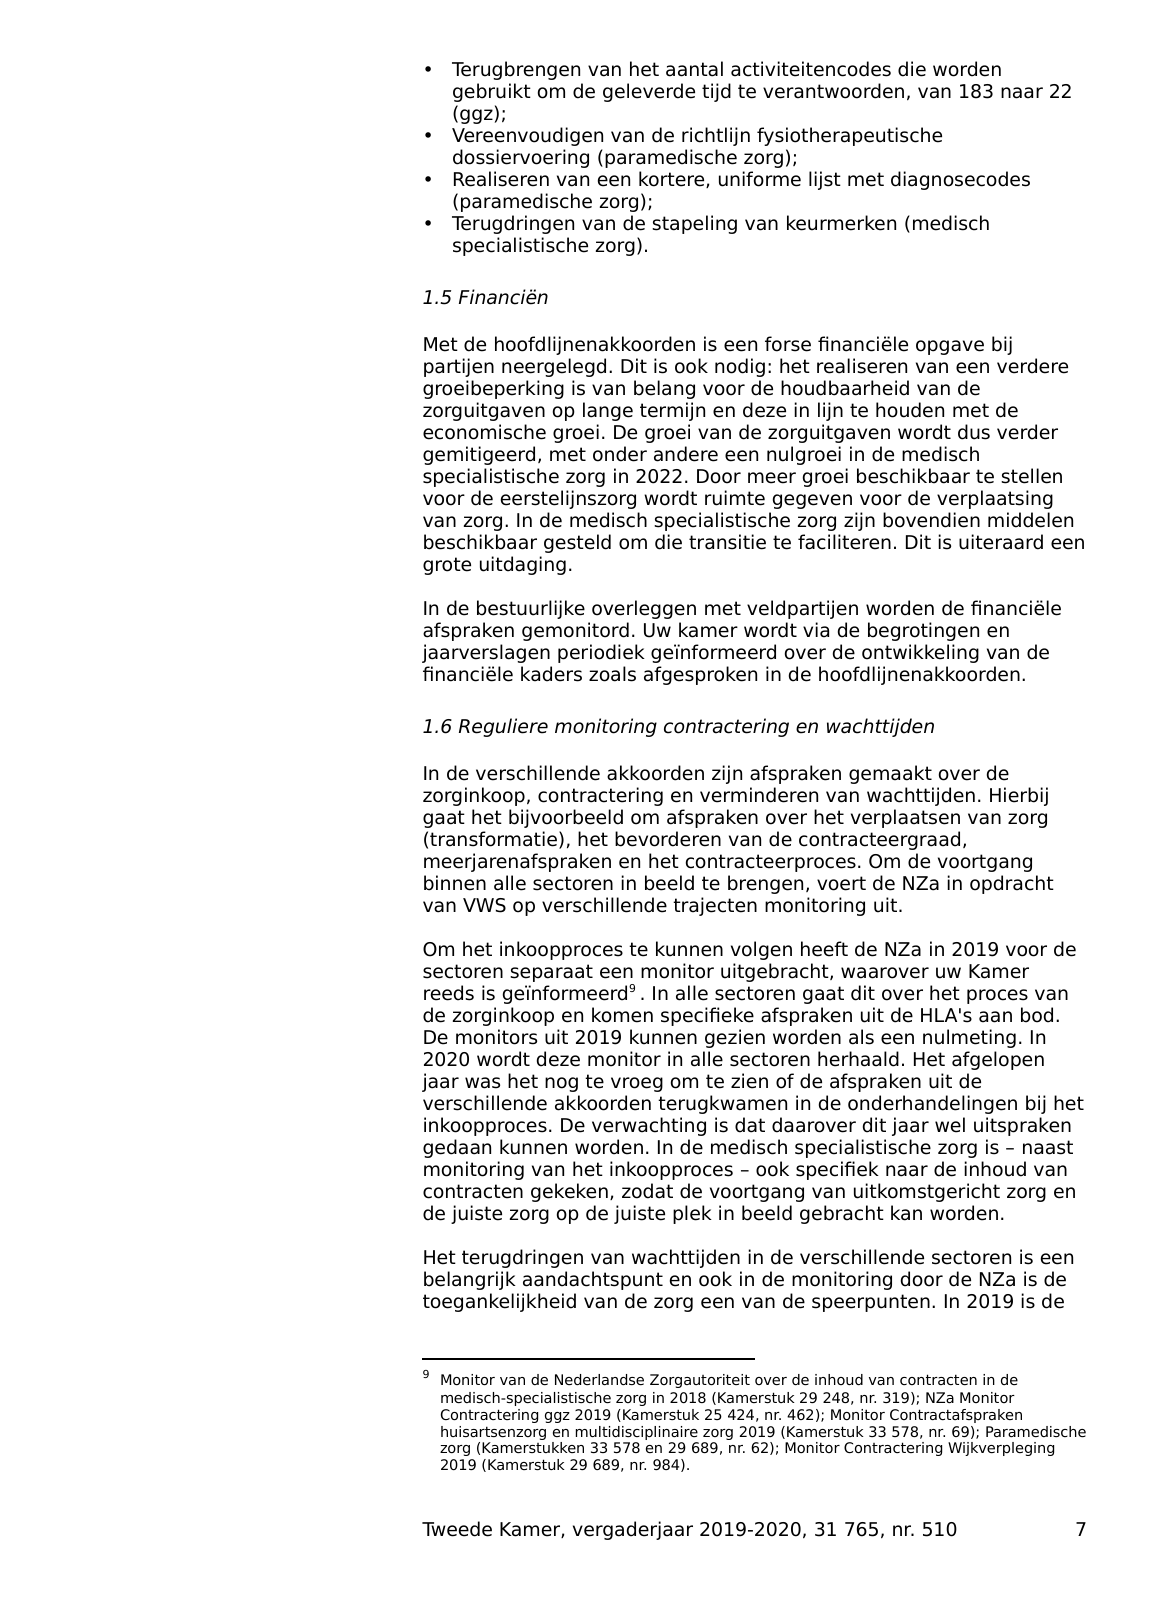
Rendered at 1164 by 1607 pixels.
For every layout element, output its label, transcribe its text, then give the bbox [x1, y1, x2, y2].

text Met de hoofdlijnenakkoorden is een forse financiële opgave bij partijen neergelegd. Dit is ook nodig: het realiseren van een verdere groeibeperking is van belang voor de houdbaarheid van de zorguitgaven op lange termijn en deze in lijn te houden met de economische groei. De groei van de zorguitgaven wordt dus verder gemitigeerd, met onder andere een nulgroei in de medisch specialistische zorg in 2022. Door meer groei beschikbaar te stellen voor de eerstelijnszorg wordt ruimte gegeven voor de verplaatsing van zorg. In de medisch specialistische zorg zijn bovendien middelen beschikbaar gesteld om die transitie te faciliteren. Dit is uiteraard een grote uitdaging. [422, 334, 1087, 576]
subtitle 1.5 Financiën [422, 287, 1087, 309]
text Monitor van de Nederlandse Zorgautoriteit over de inhoud van contracten in de medisch-specialistische zorg in 2018 (Kamerstuk 29 248, nr. 319); NZa Monitor Contractering ggz 2019 (Kamerstuk 25 424, nr. 462); Monitor Contractafspraken huisartsenzorg en multidisciplinaire zorg 2019 (Kamerstuk 33 578, nr. 69); Paramedische zorg (Kamerstukken 33 578 en 29 689, nr. 62); Monitor Contractering Wijkverpleging 2019 (Kamerstuk 29 689, nr. 984). [422, 1368, 1087, 1474]
text • Terugbrengen van het aantal activiteitencodes die worden gebruikt om de geleverde tijd te verantwoorden, van 183 naar 22 (ggz); [422, 59, 1087, 125]
subtitle 1.6 Reguliere monitoring contractering en wachttijden [422, 716, 1087, 738]
text • Realiseren van een kortere, uniforme lijst met diagnosecodes (paramedische zorg); [422, 169, 1087, 213]
text • Vereenvoudigen van de richtlijn fysiotherapeutische dossiervoering (paramedische zorg); [422, 125, 1087, 169]
text In de verschillende akkoorden zijn afspraken gemaakt over de zorginkoop, contractering en verminderen van wachttijden. Hierbij gaat het bijvoorbeeld om afspraken over het verplaatsen van zorg (transformatie), het bevorderen van de contracteergraad, meerjarenafspraken en het contracteerproces. Om de voortgang binnen alle sectoren in beeld te brengen, voert de NZa in opdracht van VWS op verschillende trajecten monitoring uit. [422, 763, 1087, 917]
text Het terugdringen van wachttijden in de verschillende sectoren is een belangrijk aandachtspunt en ook in de monitoring door de NZa is de toegankelijkheid van de zorg een van de speerpunten. In 2019 is de [422, 1247, 1087, 1313]
text • Terugdringen van de stapeling van keurmerken (medisch specialistische zorg). [422, 213, 1087, 257]
text In de bestuurlijke overleggen met veldpartijen worden de financiële afspraken gemonitord. Uw kamer wordt via de begrotingen en jaarverslagen periodiek geïnformeerd over de ontwikkeling van de financiële kaders zoals afgesproken in de hoofdlijnenakkoorden. [422, 598, 1087, 686]
text Om het inkoopproces te kunnen volgen heeft de NZa in 2019 voor de sectoren separaat een monitor uitgebracht, waarover uw Kamer reeds is geïnformeerd. In alle sectoren gaat dit over het proces van de zorginkoop en komen specifieke afspraken uit de HLA's aan bod. De monitors uit 2019 kunnen gezien worden als een nulmeting. In 2020 wordt deze monitor in alle sectoren herhaald. Het afgelopen jaar was het nog te vroeg om te zien of de afspraken uit de verschillende akkoorden terugkwamen in de onderhandelingen bij het inkoopproces. De verwachting is dat daarover dit jaar wel uitspraken gedaan kunnen worden. In de medisch specialistische zorg is – naast monitoring van het inkoopproces – ook specifiek naar de inhoud van contracten gekeken, zodat de voortgang van uitkomstgericht zorg en de juiste zorg op de juiste plek in beeld gebracht kan worden. [422, 939, 1087, 1224]
